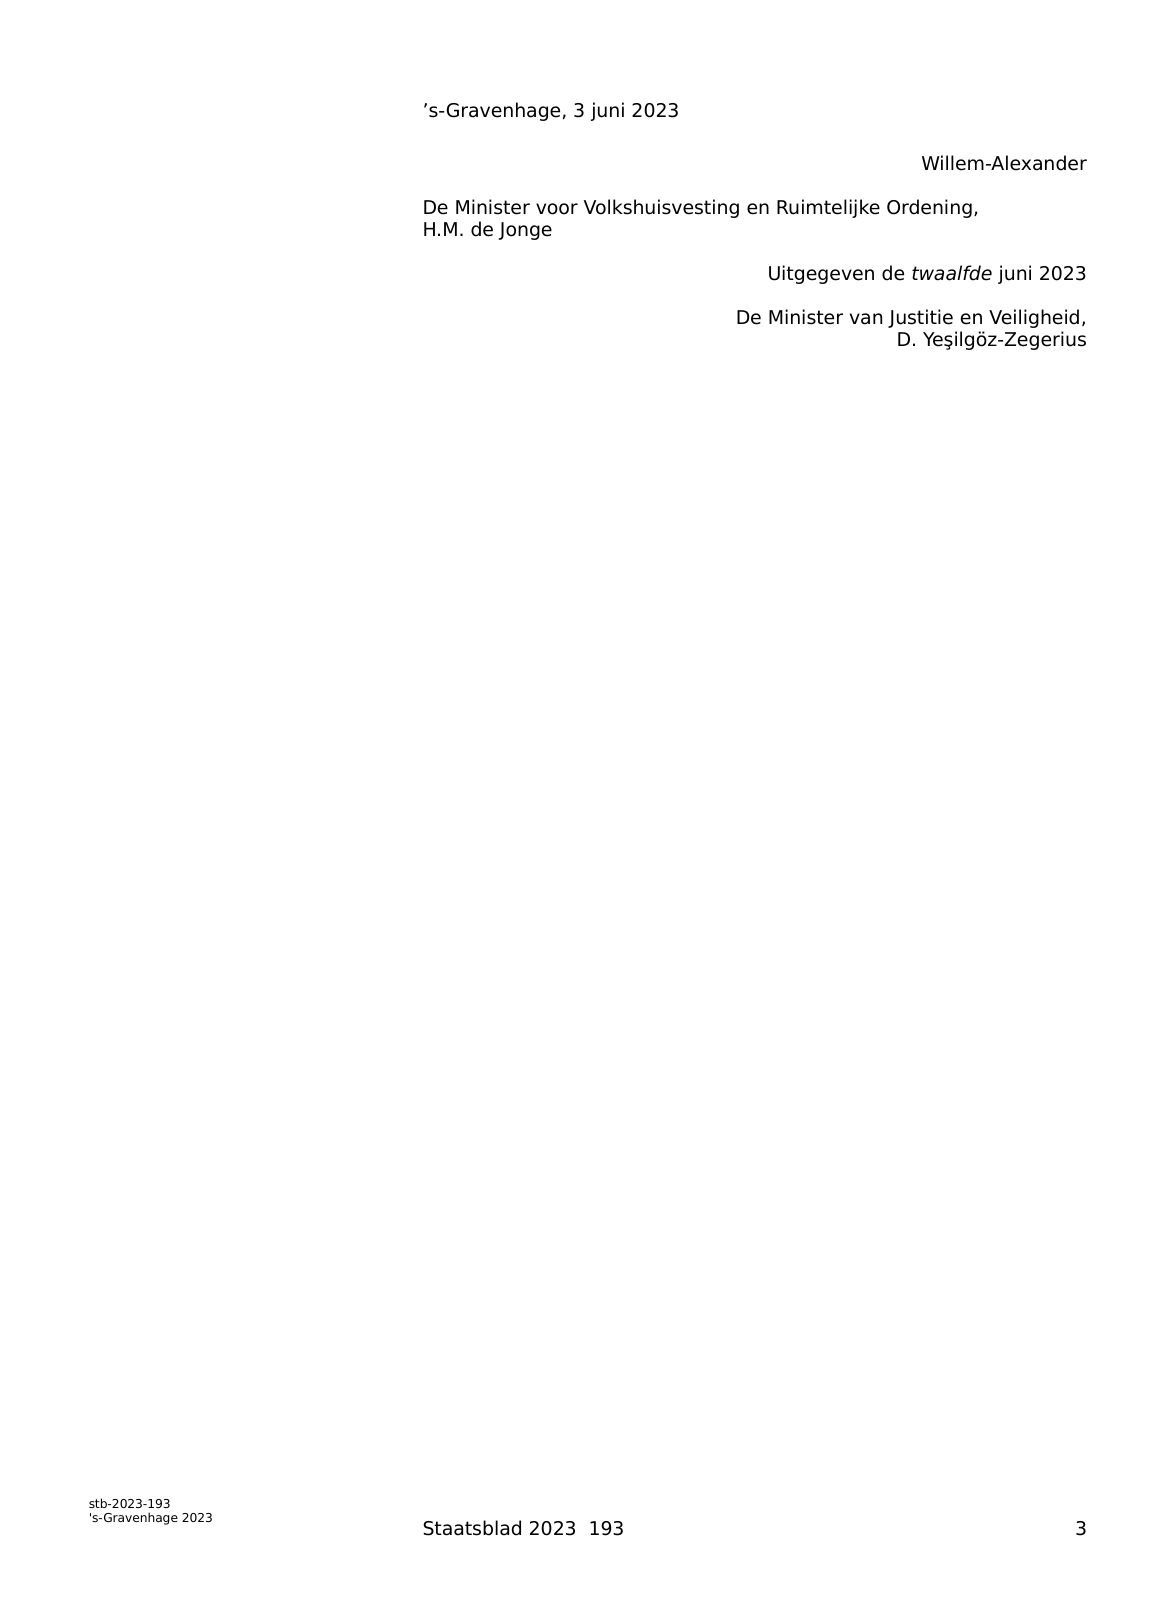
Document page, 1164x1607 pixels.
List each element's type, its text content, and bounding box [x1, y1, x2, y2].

text De Minister voor Volkshuisvesting en Ruimtelijke Ordening, H.M. de Jonge [422, 197, 1087, 241]
text Uitgegeven de twaalfde juni 2023 [422, 263, 1087, 285]
text ’s-Gravenhage, 3 juni 2023 [422, 100, 1087, 122]
text De Minister van Justitie en Veiligheid, D. Yeşilgöz-Zegerius [422, 307, 1087, 351]
text 's-Gravenhage 2023 [88, 1511, 323, 1525]
text Willem-Alexander [422, 152, 1087, 174]
text stb-2023-193 [88, 1497, 323, 1511]
